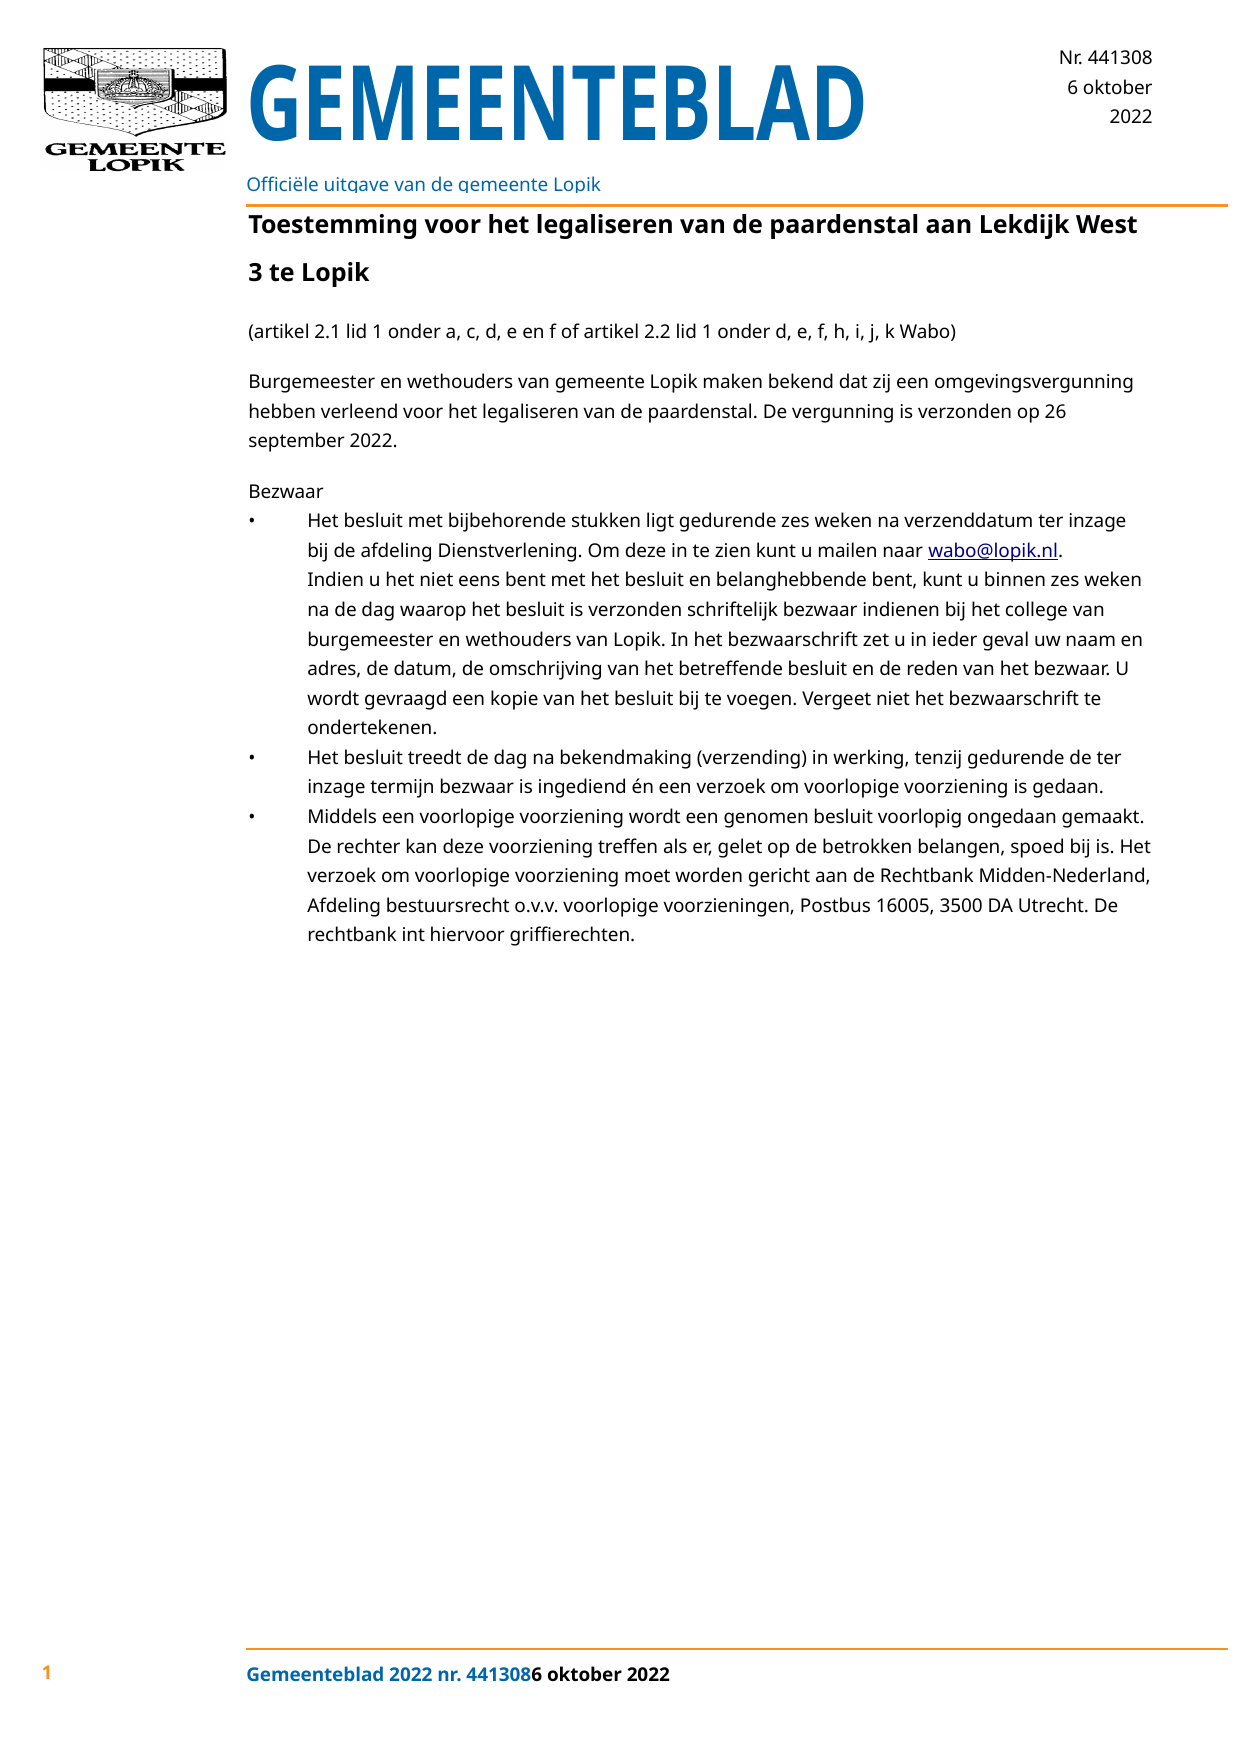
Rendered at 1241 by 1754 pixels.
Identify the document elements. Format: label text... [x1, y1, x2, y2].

picture [41, 47, 231, 172]
text Bezwaar [248, 478, 1152, 504]
text Toestemming voor het legaliseren van de paardenstal aan Lekdijk West 3 te Lopik [248, 207, 1152, 288]
list Het besluit treedt de dag na bekendmaking (verzending) in werking, tenzij gedurende de ter inzage termijn bezwaar is ingediend én een verzoek om voorlopige voorziening is gedaan. [248, 744, 1152, 799]
list Het besluit met bijbehorende stukken ligt gedurende zes weken na verzenddatum ter inzage bij de afdeling Dienstverlening. Om deze in te zien kunt u mailen naar wabo@lopik.nl. [248, 507, 1152, 563]
text (artikel 2.1 lid 1 onder a, c, d, e en f of artikel 2.2 lid 1 onder d, e, f, h, i, j, k Wabo) [248, 318, 1152, 344]
list Indien u het niet eens bent met het besluit en belanghebbende bent, kunt u binnen zes weken na de dag waarop het besluit is verzonden schriftelijk bezwaar indienen bij het college van burgemeester en wethouders van Lopik. In het bezwaarschrift zet u in ieder geval uw naam en adres, de datum, de omschrijving van het betreffende besluit en de reden van het bezwaar. U wordt gevraagd een kopie van het besluit bij te voegen. Vergeet niet het bezwaarschrift te ondertekenen. [248, 567, 1152, 740]
text Burgemeester en wethouders van gemeente Lopik maken bekend dat zij een omgevingsvergunning hebben verleend voor het legaliseren van de paardenstal. De vergunning is verzonden op 26 september 2022. [248, 368, 1152, 453]
list Middels een voorlopige voorziening wordt een genomen besluit voorlopig ongedaan gemaakt. De rechter kan deze voorziening treffen als er, gelet op de betrokken belangen, spoed bij is. Het verzoek om voorlopige voorziening moet worden gericht aan de Rechtbank Midden-Nederland, Afdeling bestuursrecht o.v.v. voorlopige voorzieningen, Postbus 16005, 3500 DA Utrecht. De rechtbank int hiervoor griffierechten. [248, 803, 1152, 947]
